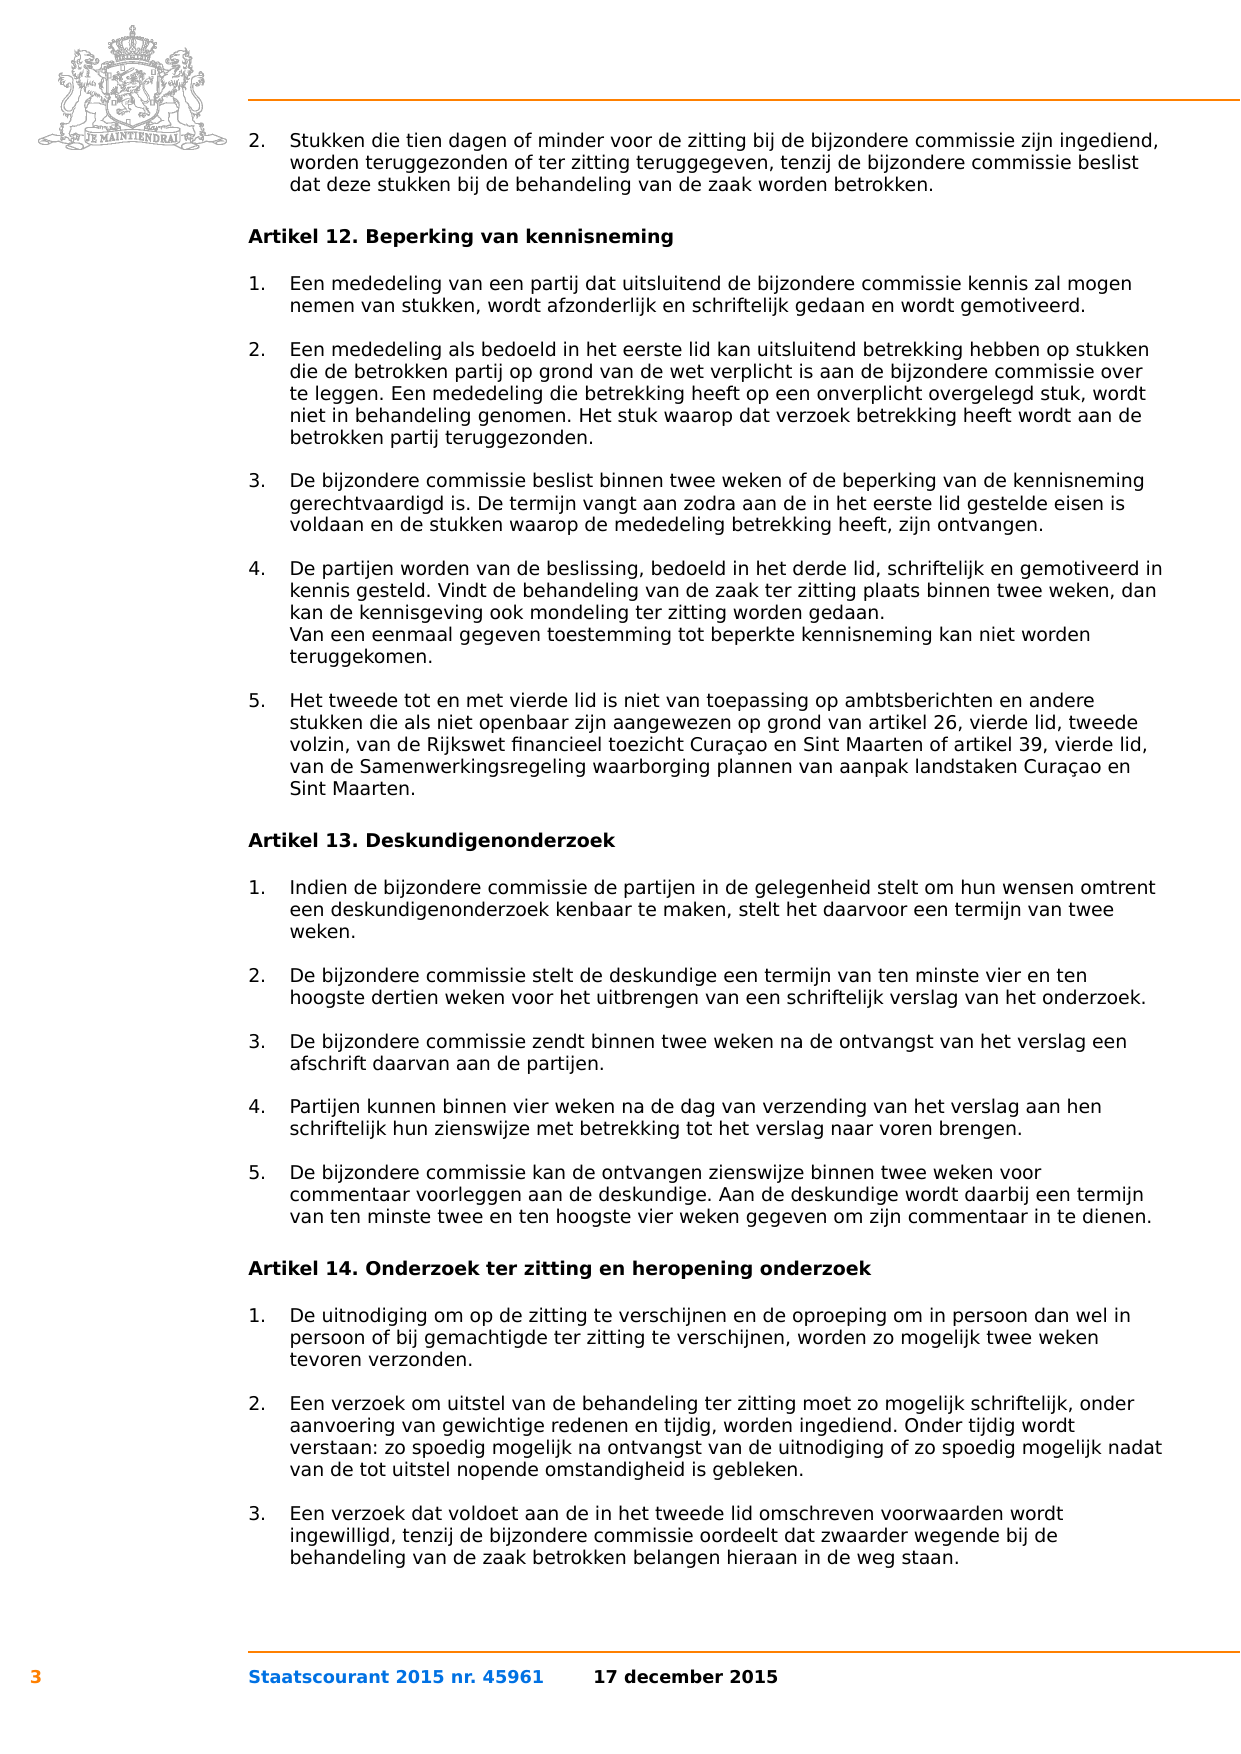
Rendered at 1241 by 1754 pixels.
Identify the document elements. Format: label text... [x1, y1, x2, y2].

text 2. De bijzondere commissie stelt de deskundige een termijn van ten minste vier en ten hoogste dertien weken voor het uitbrengen van een schriftelijk verslag van het onderzoek. [248, 965, 1163, 1009]
text 1. De uitnodiging om op de zitting te verschijnen en de oproeping om in persoon dan wel in persoon of bij gemachtigde ter zitting te verschijnen, worden zo mogelijk twee weken tevoren verzonden. [248, 1305, 1163, 1371]
text 3. Een verzoek dat voldoet aan de in het tweede lid omschreven voorwaarden wordt ingewilligd, tenzij de bijzondere commissie oordeelt dat zwaarder wegende bij de behandeling van de zaak betrokken belangen hieraan in de weg staan. [248, 1503, 1163, 1569]
text 5. Het tweede tot en met vierde lid is niet van toepassing op ambtsberichten en andere stukken die als niet openbaar zijn aangewezen op grond van artikel 26, vierde lid, tweede volzin, van de Rijkswet financieel toezicht Curaçao en Sint Maarten of artikel 39, vierde lid, van de Samenwerkingsregeling waarborging plannen van aanpak landstaken Curaçao en Sint Maarten. [248, 690, 1163, 800]
text 3. De bijzondere commissie beslist binnen twee weken of de beperking van de kennisneming gerechtvaardigd is. De termijn vangt aan zodra aan de in het eerste lid gestelde eisen is voldaan en de stukken waarop de mededeling betrekking heeft, zijn ontvangen. [248, 470, 1163, 536]
text 4. De partijen worden van de beslissing, bedoeld in het derde lid, schriftelijk en gemotiveerd in kennis gesteld. Vindt de behandeling van de zaak ter zitting plaats binnen twee weken, dan kan de kennisgeving ook mondeling ter zitting worden gedaan. [248, 558, 1163, 624]
text 4. Partijen kunnen binnen vier weken na de dag van verzending van het verslag aan hen schriftelijk hun zienswijze met betrekking tot het verslag naar voren brengen. [248, 1096, 1163, 1140]
text 2. Een mededeling als bedoeld in het eerste lid kan uitsluitend betrekking hebben op stukken die de betrokken partij op grond van de wet verplicht is aan de bijzondere commissie over te leggen. Een mededeling die betrekking heeft op een onverplicht overgelegd stuk, wordt niet in behandeling genomen. Het stuk waarop dat verzoek betrekking heeft wordt aan de betrokken partij teruggezonden. [248, 339, 1163, 448]
text Van een eenmaal gegeven toestemming tot beperkte kennisneming kan niet worden teruggekomen. [289, 624, 1163, 668]
text 2. Een verzoek om uitstel van de behandeling ter zitting moet zo mogelijk schriftelijk, onder aanvoering van gewichtige redenen en tijdig, worden ingediend. Onder tijdig wordt verstaan: zo spoedig mogelijk na ontvangst van de uitnodiging of zo spoedig mogelijk nadat van de tot uitstel nopende omstandigheid is gebleken. [248, 1393, 1163, 1481]
subtitle Artikel 12. Beperking van kennisneming [248, 226, 1163, 248]
subtitle Artikel 13. Deskundigenonderzoek [248, 830, 1163, 852]
picture [38, 25, 227, 150]
text 5. De bijzondere commissie kan de ontvangen zienswijze binnen twee weken voor commentaar voorleggen aan de deskundige. Aan de deskundige wordt daarbij een termijn van ten minste twee en ten hoogste vier weken gegeven om zijn commentaar in te dienen. [248, 1162, 1163, 1228]
text 3. De bijzondere commissie zendt binnen twee weken na de ontvangst van het verslag een afschrift daarvan aan de partijen. [248, 1031, 1163, 1074]
subtitle Artikel 14. Onderzoek ter zitting en heropening onderzoek [248, 1258, 1163, 1280]
text 1. Indien de bijzondere commissie de partijen in de gelegenheid stelt om hun wensen omtrent een deskundigenonderzoek kenbaar te maken, stelt het daarvoor een termijn van twee weken. [248, 877, 1163, 943]
text 2. Stukken die tien dagen of minder voor de zitting bij de bijzondere commissie zijn ingediend, worden teruggezonden of ter zitting teruggegeven, tenzij de bijzondere commissie beslist dat deze stukken bij de behandeling van de zaak worden betrokken. [248, 130, 1163, 196]
text 1. Een mededeling van een partij dat uitsluitend de bijzondere commissie kennis zal mogen nemen van stukken, wordt afzonderlijk en schriftelijk gedaan en wordt gemotiveerd. [248, 273, 1163, 317]
